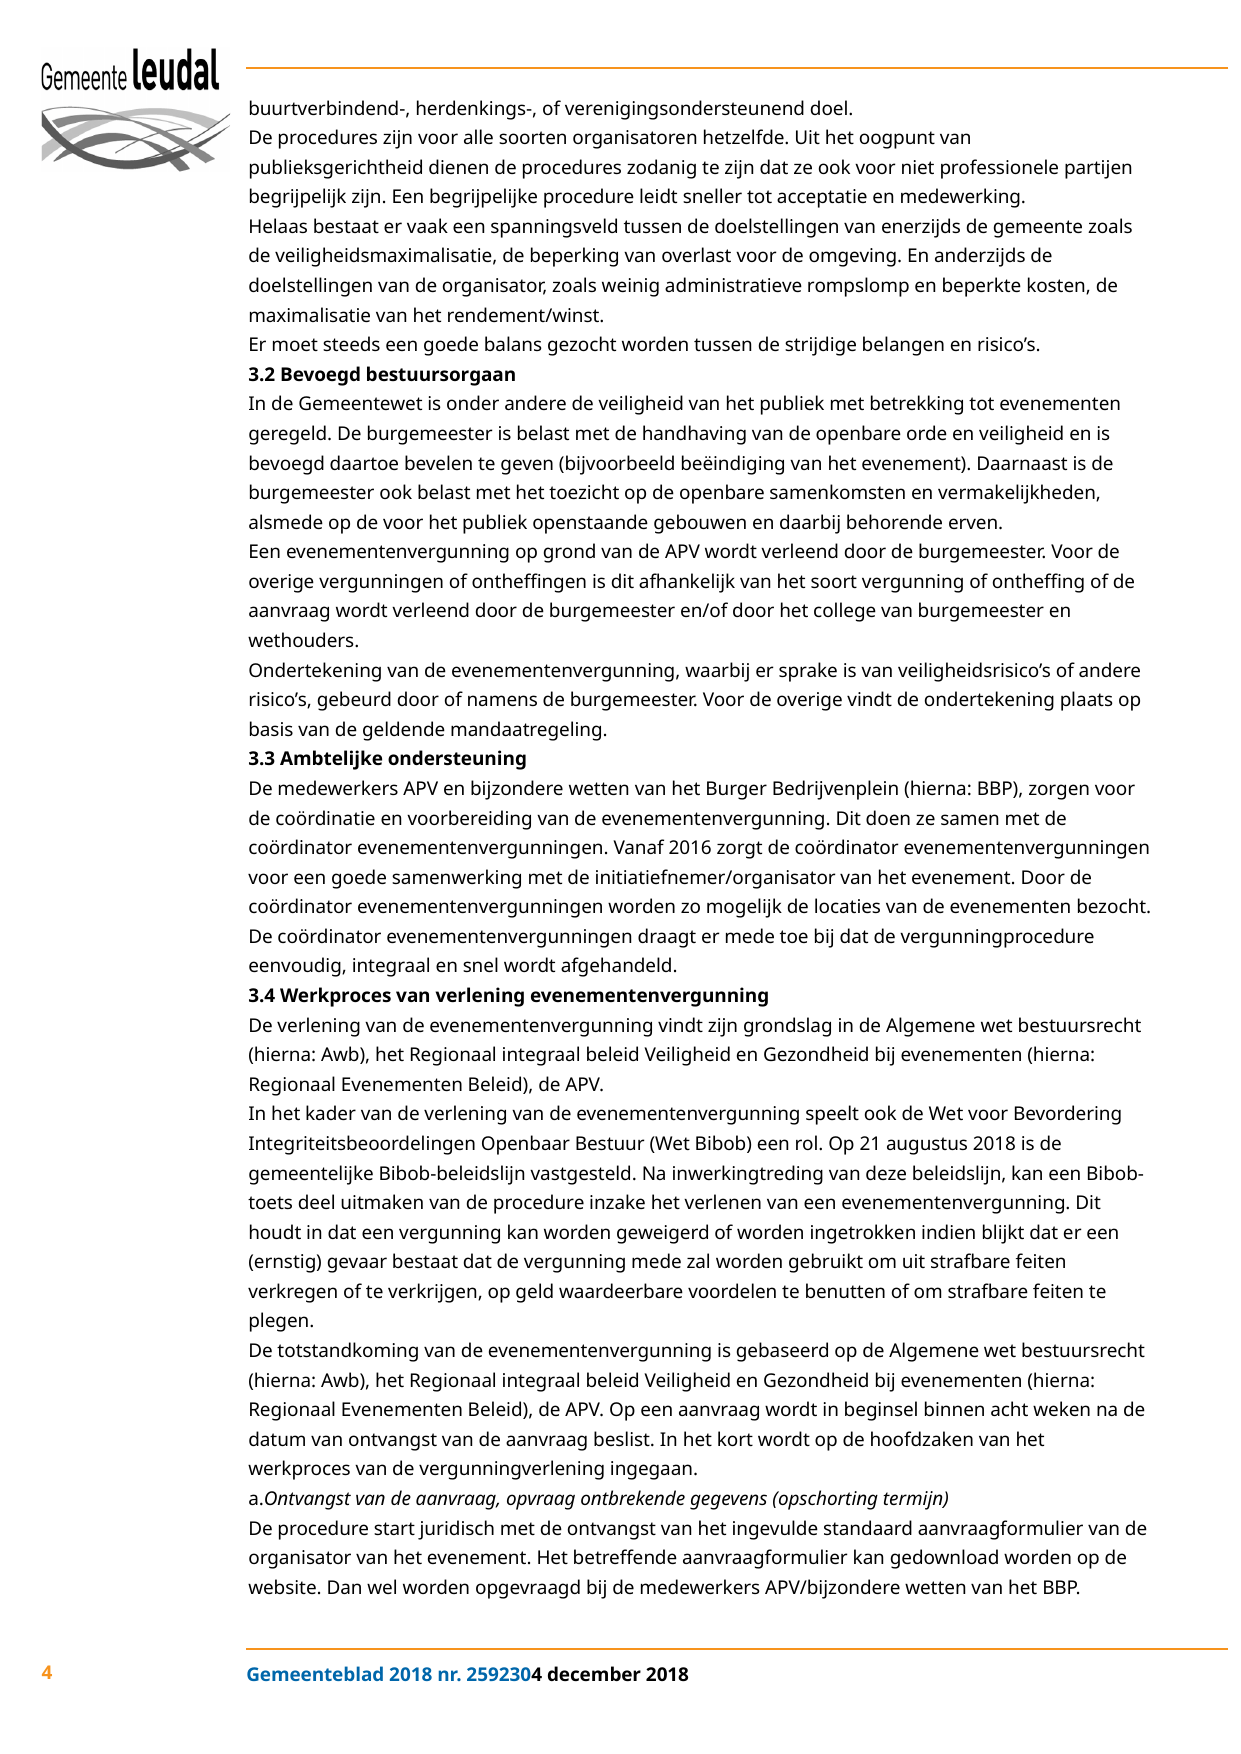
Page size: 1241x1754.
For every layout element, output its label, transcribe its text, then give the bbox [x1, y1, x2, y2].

text a.Ontvangst van de aanvraag, opvraag ontbrekende gegevens (opschorting termijn) [248, 1485, 1152, 1511]
text Ondertekening van de evenementenvergunning, waarbij er sprake is van veiligheidsrisico’s of andere risico’s, gebeurd door of namens de burgemeester. Voor de overige vindt de ondertekening plaats op basis van de geldende mandaatregeling. [248, 657, 1152, 742]
text De procedure start juridisch met de ontvangst van het ingevulde standaard aanvraagformulier van de organisator van het evenement. Het betreffende aanvraagformulier kan gedownload worden op de website. Dan wel worden opgevraagd bij de medewerkers APV/bijzondere wetten van het BBP. [248, 1515, 1152, 1600]
text buurtverbindend-, herdenkings-, of verenigingsondersteunend doel. [248, 95, 1152, 121]
text Een evenementenvergunning op grond van de APV wordt verleend door de burgemeester. Voor de overige vergunningen of ontheffingen is dit afhankelijk van het soort vergunning of ontheffing of de aanvraag wordt verleend door de burgemeester en/of door het college van burgemeester en wethouders. [248, 538, 1152, 653]
text Er moet steeds een goede balans gezocht worden tussen de strijdige belangen en risico’s. [248, 331, 1152, 357]
text De verlening van de evenementenvergunning vindt zijn grondslag in de Algemene wet bestuursrecht (hierna: Awb), het Regionaal integraal beleid Veiligheid en Gezondheid bij evenementen (hierna: Regionaal Evenementen Beleid), de APV. [248, 1012, 1152, 1097]
text De procedures zijn voor alle soorten organisatoren hetzelfde. Uit het oogpunt van publieksgerichtheid dienen de procedures zodanig te zijn dat ze ook voor niet professionele partijen begrijpelijk zijn. Een begrijpelijke procedure leidt sneller tot acceptatie en medewerking. [248, 124, 1152, 209]
text 3.2 Bevoegd bestuursorgaan [248, 361, 1152, 387]
picture [41, 47, 231, 172]
text 3.3 Ambtelijke ondersteuning [248, 746, 1152, 771]
text In het kader van de verlening van de evenementenvergunning speelt ook de Wet voor Bevordering Integriteitsbeoordelingen Openbaar Bestuur (Wet Bibob) een rol. Op 21 augustus 2018 is de gemeentelijke Bibob-beleidslijn vastgesteld. Na inwerkingtreding van deze beleidslijn, kan een Bibob-toets deel uitmaken van de procedure inzake het verlenen van een evenementenvergunning. Dit houdt in dat een vergunning kan worden geweigerd of worden ingetrokken indien blijkt dat er een (ernstig) gevaar bestaat dat de vergunning mede zal worden gebruikt om uit strafbare feiten verkregen of te verkrijgen, op geld waardeerbare voordelen te benutten of om strafbare feiten te plegen. [248, 1101, 1152, 1333]
text De medewerkers APV en bijzondere wetten van het Burger Bedrijvenplein (hierna: BBP), zorgen voor de coördinatie en voorbereiding van de evenementenvergunning. Dit doen ze samen met de coördinator evenementenvergunningen. Vanaf 2016 zorgt de coördinator evenementenvergunningen voor een goede samenwerking met de initiatiefnemer/organisator van het evenement. Door de coördinator evenementenvergunningen worden zo mogelijk de locaties van de evenementen bezocht. De coördinator evenementenvergunningen draagt er mede toe bij dat de vergunningprocedure eenvoudig, integraal en snel wordt afgehandeld. [248, 775, 1152, 978]
text 3.4 Werkproces van verlening evenementenvergunning [248, 982, 1152, 1008]
text In de Gemeentewet is onder andere de veiligheid van het publiek met betrekking tot evenementen geregeld. De burgemeester is belast met de handhaving van de openbare orde en veiligheid en is bevoegd daartoe bevelen te geven (bijvoorbeeld beëindiging van het evenement). Daarnaast is de burgemeester ook belast met het toezicht op de openbare samenkomsten en vermakelijkheden, alsmede op de voor het publiek openstaande gebouwen en daarbij behorende erven. [248, 391, 1152, 535]
text Helaas bestaat er vaak een spanningsveld tussen de doelstellingen van enerzijds de gemeente zoals de veiligheidsmaximalisatie, de beperking van overlast voor de omgeving. En anderzijds de doelstellingen van de organisator, zoals weinig administratieve rompslomp en beperkte kosten, de maximalisatie van het rendement/winst. [248, 213, 1152, 328]
text De totstandkoming van de evenementenvergunning is gebaseerd op de Algemene wet bestuursrecht (hierna: Awb), het Regionaal integraal beleid Veiligheid en Gezondheid bij evenementen (hierna: Regionaal Evenementen Beleid), de APV. Op een aanvraag wordt in beginsel binnen acht weken na de datum van ontvangst van de aanvraag beslist. In het kort wordt op de hoofdzaken van het werkproces van de vergunningverlening ingegaan. [248, 1337, 1152, 1481]
